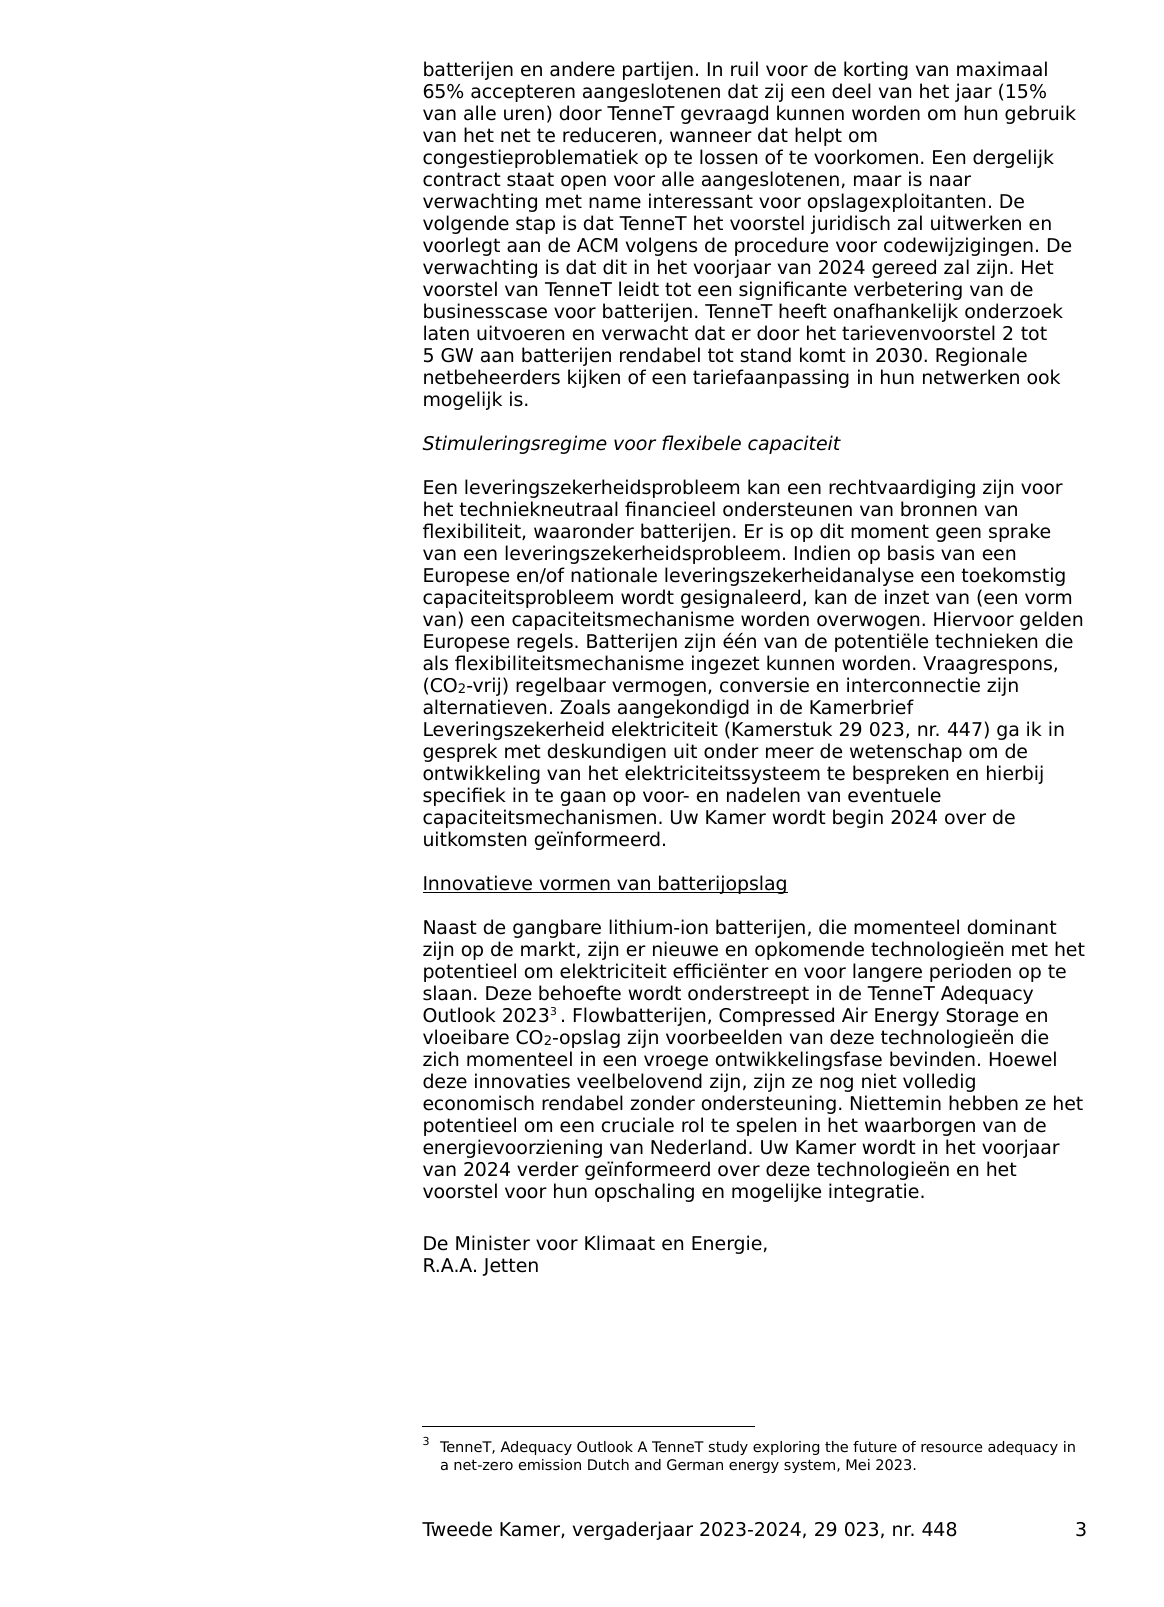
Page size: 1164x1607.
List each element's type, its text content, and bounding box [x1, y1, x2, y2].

subtitle Innovatieve vormen van batterijopslag [422, 873, 1087, 895]
text De Minister voor Klimaat en Energie, R.A.A. Jetten [422, 1233, 1087, 1277]
text batterijen en andere partijen. In ruil voor de korting van maximaal 65% accepteren aangeslotenen dat zij een deel van het jaar (15% van alle uren) door TenneT gevraagd kunnen worden om hun gebruik van het net te reduceren, wanneer dat helpt om congestieproblematiek op te lossen of te voorkomen. Een dergelijk contract staat open voor alle aangeslotenen, maar is naar verwachting met name interessant voor opslagexploitanten. De volgende stap is dat TenneT het voorstel juridisch zal uitwerken en voorlegt aan de ACM volgens de procedure voor codewijzigingen. De verwachting is dat dit in het voorjaar van 2024 gereed zal zijn. Het voorstel van TenneT leidt tot een significante verbetering van de businesscase voor batterijen. TenneT heeft onafhankelijk onderzoek laten uitvoeren en verwacht dat er door het tarievenvoorstel 2 tot 5 GW aan batterijen rendabel tot stand komt in 2030. Regionale netbeheerders kijken of een tariefaanpassing in hun netwerken ook mogelijk is. [422, 59, 1087, 411]
subtitle Stimuleringsregime voor flexibele capaciteit [422, 433, 1087, 455]
text TenneT, Adequacy Outlook A TenneT study exploring the future of resource adequacy in a net-zero emission Dutch and German energy system, Mei 2023. [422, 1435, 1087, 1474]
text Naast de gangbare lithium-ion batterijen, die momenteel dominant zijn op de markt, zijn er nieuwe en opkomende technologieën met het potentieel om elektriciteit efficiënter en voor langere perioden op te slaan. Deze behoefte wordt onderstreept in de TenneT Adequacy Outlook 2023. Flowbatterijen, Compressed Air Energy Storage en vloeibare CO2-opslag zijn voorbeelden van deze technologieën die zich momenteel in een vroege ontwikkelingsfase bevinden. Hoewel deze innovaties veelbelovend zijn, zijn ze nog niet volledig economisch rendabel zonder ondersteuning. Niettemin hebben ze het potentieel om een cruciale rol te spelen in het waarborgen van de energievoorziening van Nederland. Uw Kamer wordt in het voorjaar van 2024 verder geïnformeerd over deze technologieën en het voorstel voor hun opschaling en mogelijke integratie. [422, 917, 1087, 1203]
text Een leveringszekerheidsprobleem kan een rechtvaardiging zijn voor het techniekneutraal financieel ondersteunen van bronnen van flexibiliteit, waaronder batterijen. Er is op dit moment geen sprake van een leveringszekerheidsprobleem. Indien op basis van een Europese en/of nationale leveringszekerheidanalyse een toekomstig capaciteitsprobleem wordt gesignaleerd, kan de inzet van (een vorm van) een capaciteitsmechanisme worden overwogen. Hiervoor gelden Europese regels. Batterijen zijn één van de potentiële technieken die als flexibiliteitsmechanisme ingezet kunnen worden. Vraagrespons, (CO2-vrij) regelbaar vermogen, conversie en interconnectie zijn alternatieven. Zoals aangekondigd in de Kamerbrief Leveringszekerheid elektriciteit (Kamerstuk 29 023, nr. 447) ga ik in gesprek met deskundigen uit onder meer de wetenschap om de ontwikkeling van het elektriciteitssysteem te bespreken en hierbij specifiek in te gaan op voor- en nadelen van eventuele capaciteitsmechanismen. Uw Kamer wordt begin 2024 over de uitkomsten geïnformeerd. [422, 477, 1087, 851]
